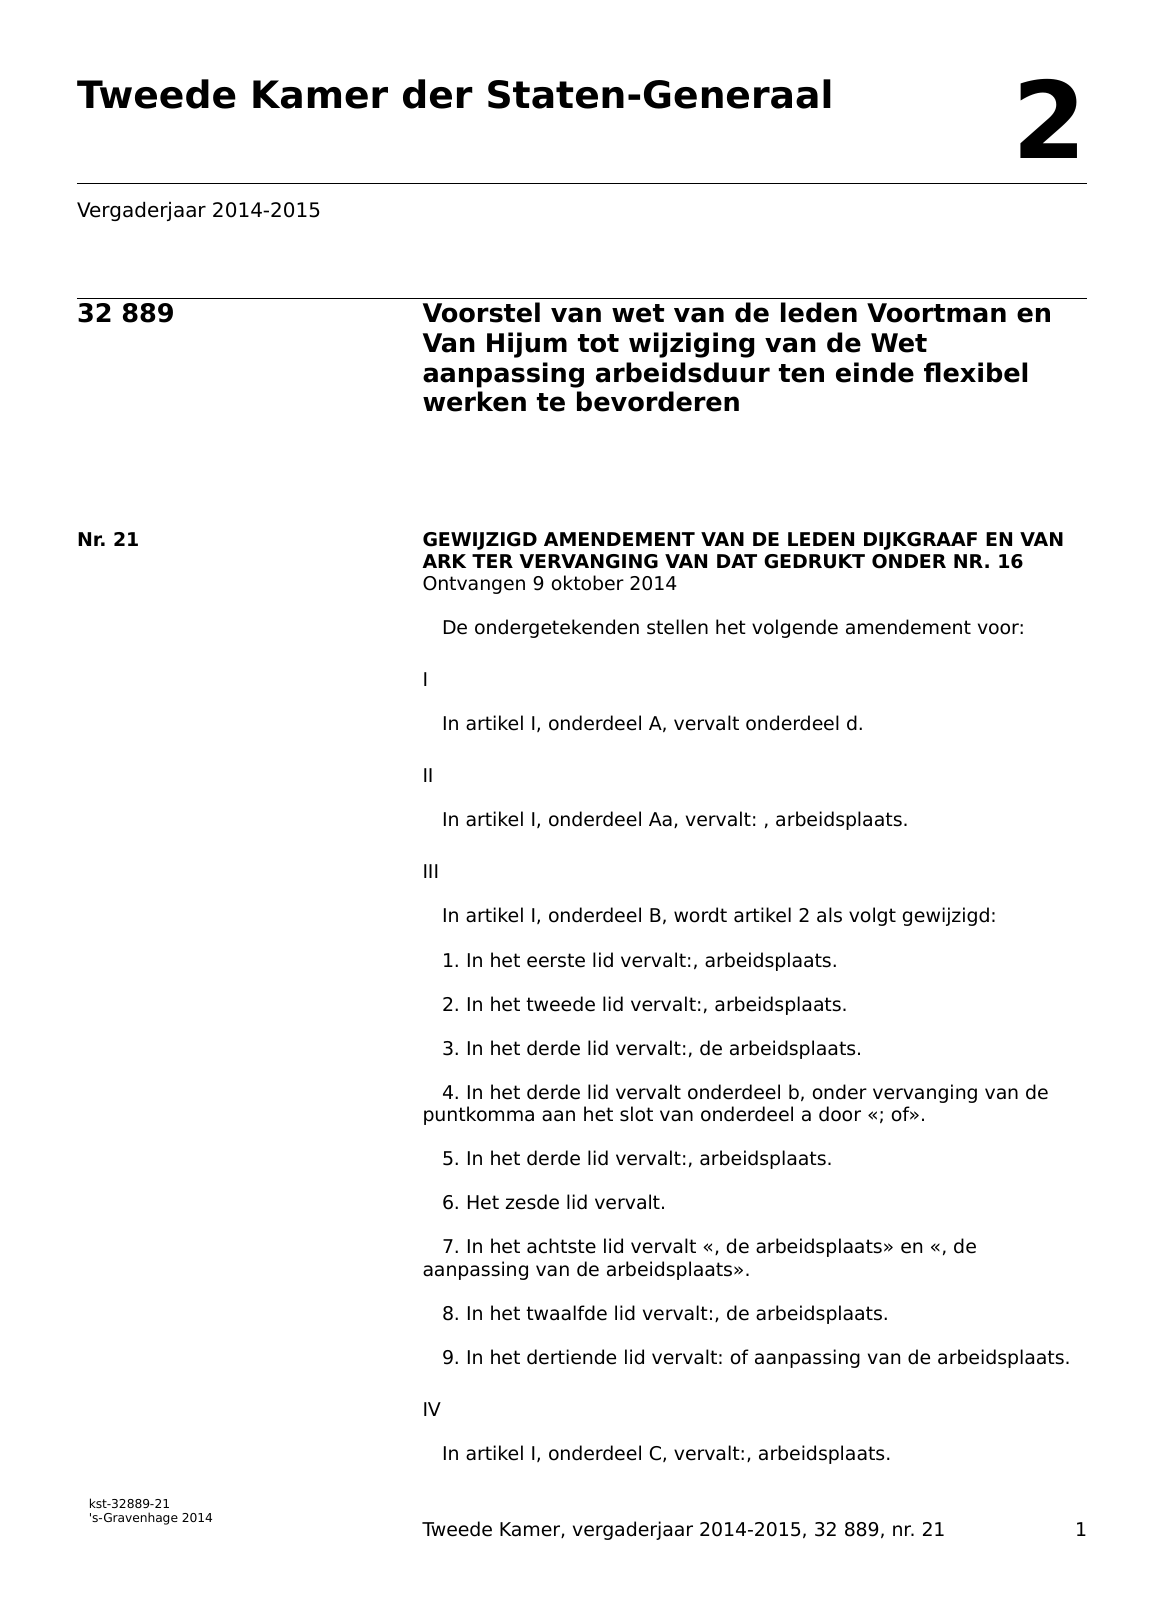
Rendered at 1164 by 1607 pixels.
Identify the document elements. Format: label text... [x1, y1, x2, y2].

text 1. In het eerste lid vervalt:, arbeidsplaats. [422, 949, 1087, 971]
text 9. In het dertiende lid vervalt: of aanpassing van de arbeidsplaats. [422, 1347, 1087, 1369]
text In artikel I, onderdeel Aa, vervalt: , arbeidsplaats. [422, 809, 1087, 831]
text 7. In het achtste lid vervalt «, de arbeidsplaats» en «, de aanpassing van de arbeidsplaats». [422, 1236, 1087, 1280]
text De ondergetekenden stellen het volgende amendement voor: [422, 617, 1087, 639]
text 3. In het derde lid vervalt:, de arbeidsplaats. [422, 1038, 1087, 1060]
text In artikel I, onderdeel A, vervalt onderdeel d. [422, 713, 1087, 735]
text In artikel I, onderdeel B, wordt artikel 2 als volgt gewijzigd: [422, 905, 1087, 927]
text 8. In het twaalfde lid vervalt:, de arbeidsplaats. [422, 1303, 1087, 1324]
text 4. In het derde lid vervalt onderdeel b, onder vervanging van de puntkomma aan het slot van onderdeel a door «; of». [422, 1082, 1087, 1126]
text 6. Het zesde lid vervalt. [422, 1192, 1087, 1214]
subtitle III [422, 861, 1087, 883]
text Ontvangen 9 oktober 2014 [422, 573, 1087, 595]
table_header 2 [886, 59, 1087, 183]
subtitle IV [422, 1399, 1087, 1421]
table_header Tweede Kamer der Staten-Generaal [77, 59, 886, 183]
text 5. In het derde lid vervalt:, arbeidsplaats. [422, 1148, 1087, 1170]
subtitle I [422, 669, 1087, 691]
subtitle Nr. 21 GEWIJZIGD AMENDEMENT VAN DE LEDEN DIJKGRAAF EN VAN ARK TER VERVANGING VAN DAT GEDRUKT ONDER NR. 16 [77, 529, 1087, 573]
text 2. In het tweede lid vervalt:, arbeidsplaats. [422, 994, 1087, 1016]
text 's-Gravenhage 2014 [88, 1511, 323, 1525]
subtitle 32 889 Voorstel van wet van de leden Voortman en Van Hijum tot wijziging van de Wet aanpassing arbeidsduur ten einde flexibel werken te bevorderen [77, 299, 1087, 418]
text kst-32889-21 [88, 1497, 323, 1511]
text In artikel I, onderdeel C, vervalt:, arbeidsplaats. [422, 1443, 1087, 1465]
table_cell Vergaderjaar 2014-2015 [77, 184, 1087, 298]
subtitle II [422, 765, 1087, 787]
